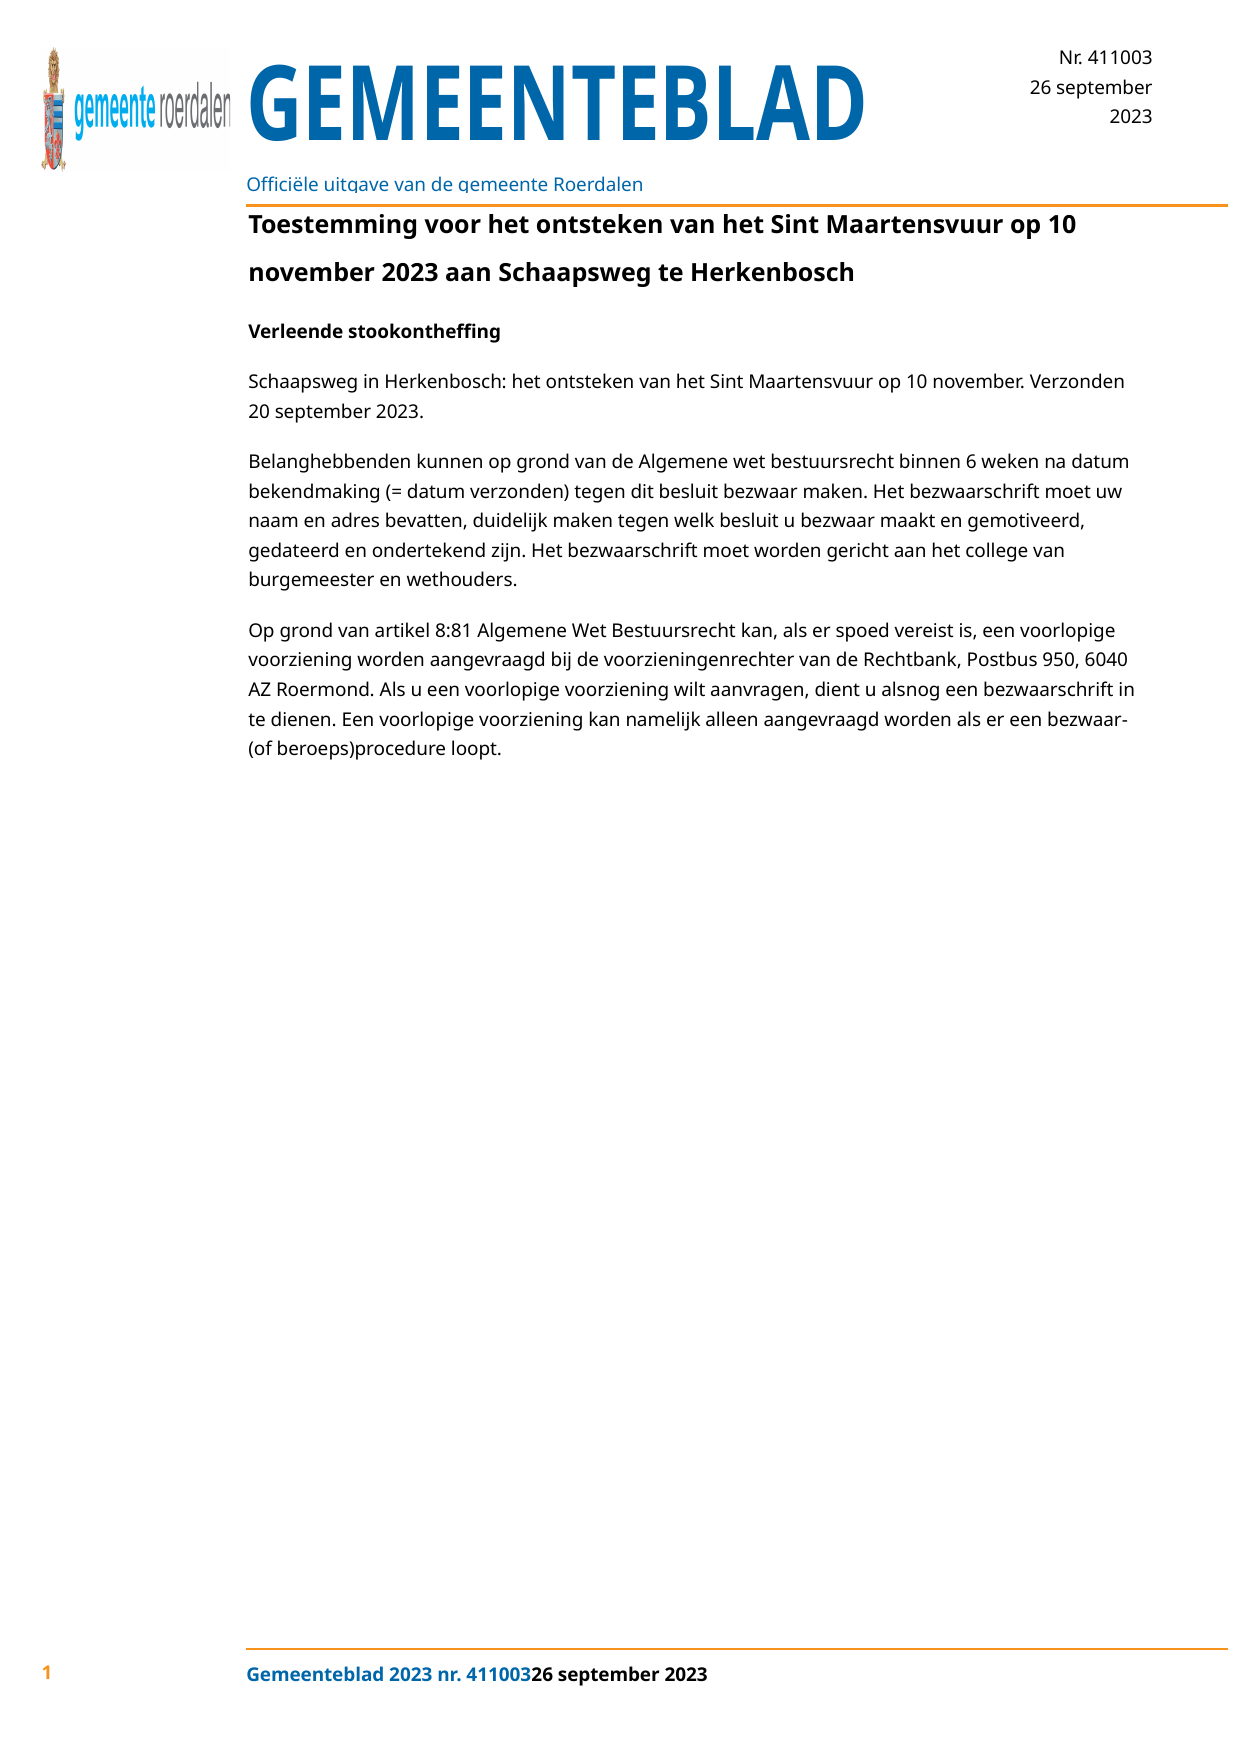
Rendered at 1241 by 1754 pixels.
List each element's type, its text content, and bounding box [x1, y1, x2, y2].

text Toestemming voor het ontsteken van het Sint Maartensvuur op 10 november 2023 aan Schaapsweg te Herkenbosch [248, 207, 1152, 288]
text Schaapsweg in Herkenbosch: het ontsteken van het Sint Maartensvuur op 10 november. Verzonden 20 september 2023. [248, 368, 1152, 424]
picture [41, 47, 231, 172]
text Verleende stookontheffing [248, 318, 1152, 344]
text Op grond van artikel 8:81 Algemene Wet Bestuursrecht kan, als er spoed vereist is, een voorlopige voorziening worden aangevraagd bij de voorzieningenrechter van de Rechtbank, Postbus 950, 6040 AZ Roermond. Als u een voorlopige voorziening wilt aanvragen, dient u alsnog een bezwaarschrift in te dienen. Een voorlopige voorziening kan namelijk alleen aangevraagd worden als er een bezwaar- (of beroeps)procedure loopt. [248, 617, 1152, 761]
text Belanghebbenden kunnen op grond van de Algemene wet bestuursrecht binnen 6 weken na datum bekendmaking (= datum verzonden) tegen dit besluit bezwaar maken. Het bezwaarschrift moet uw naam en adres bevatten, duidelijk maken tegen welk besluit u bezwaar maakt en gemotiveerd, gedateerd en ondertekend zijn. Het bezwaarschrift moet worden gericht aan het college van burgemeester en wethouders. [248, 448, 1152, 592]
